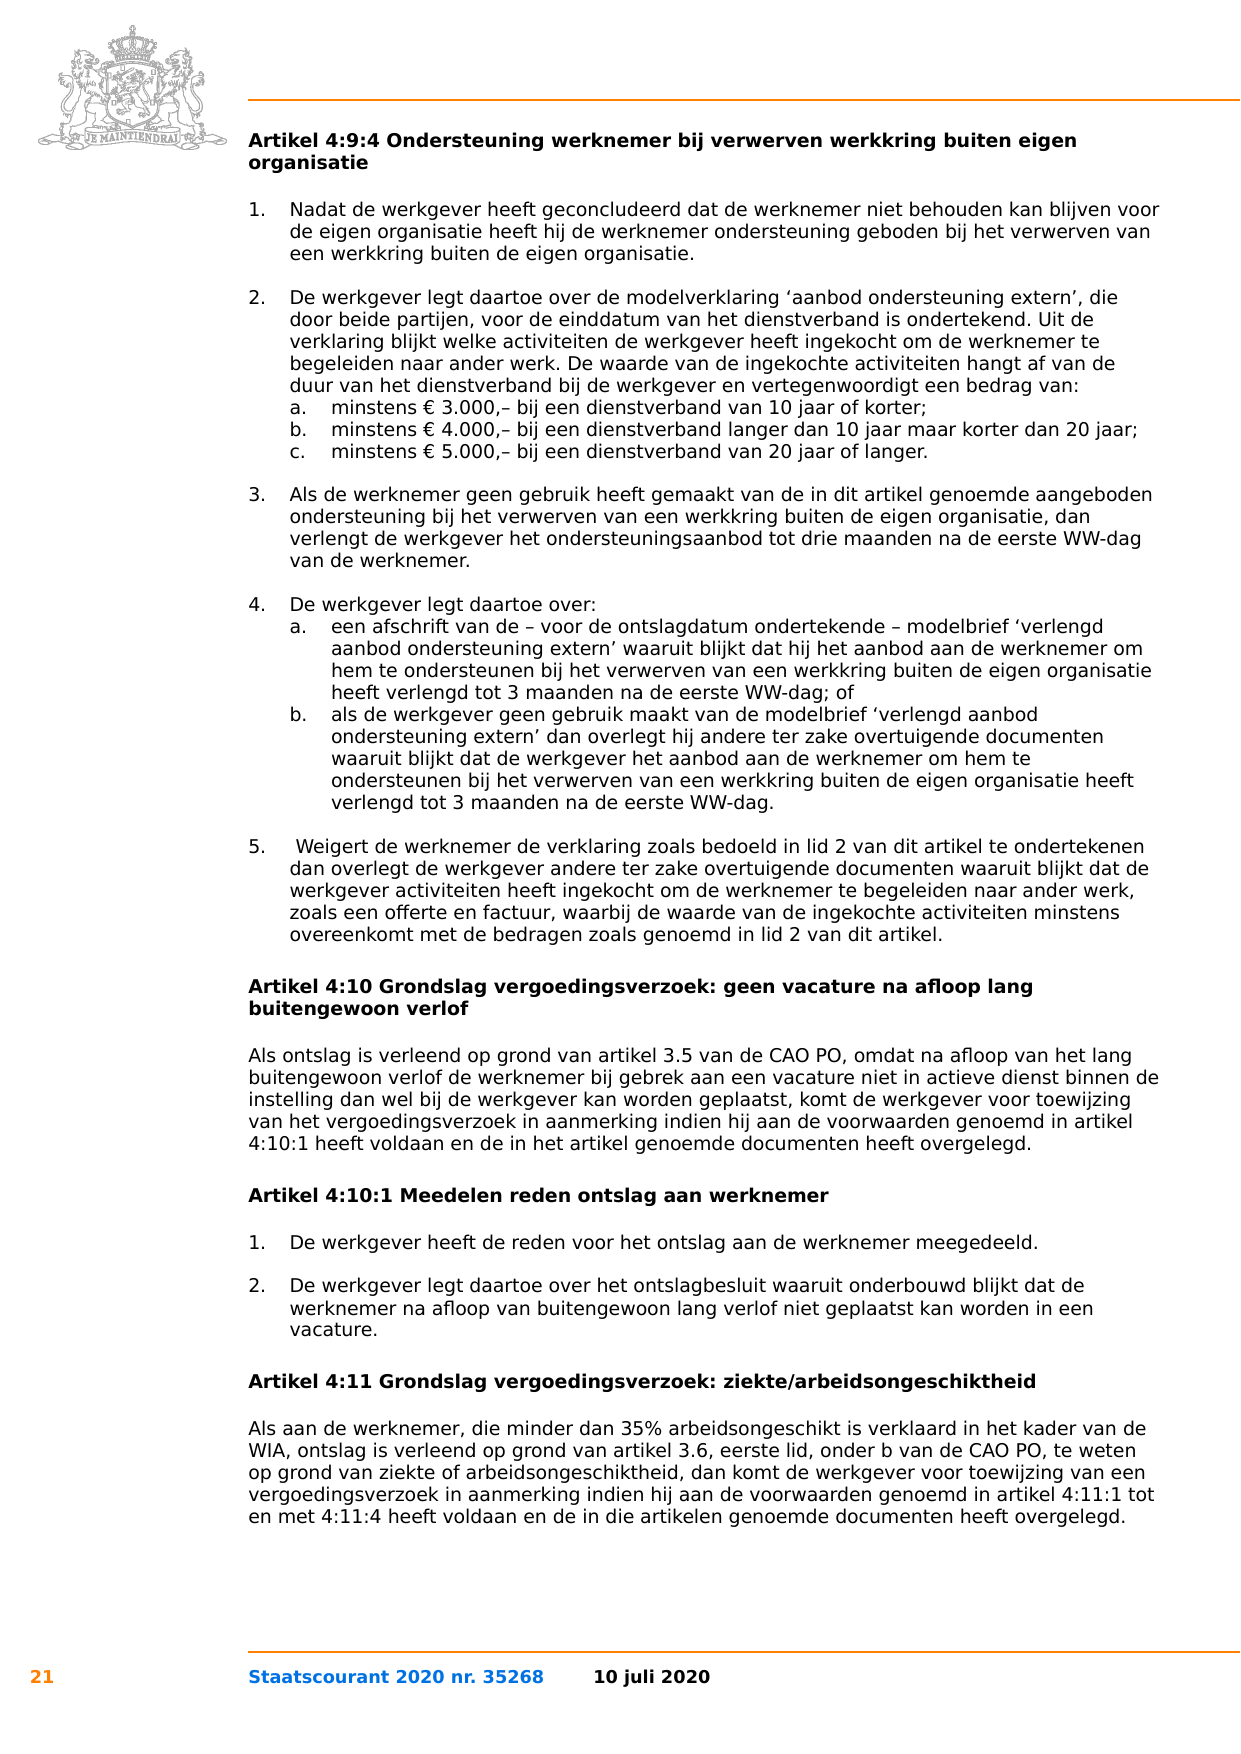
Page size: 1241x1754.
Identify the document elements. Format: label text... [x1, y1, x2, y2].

text 4. De werkgever legt daartoe over: [248, 594, 1163, 616]
text Als ontslag is verleend op grond van artikel 3.5 van de CAO PO, omdat na afloop van het lang buitengewoon verlof de werknemer bij gebrek aan een vacature niet in actieve dienst binnen de instelling dan wel bij de werkgever kan worden geplaatst, komt de werkgever voor toewijzing van het vergoedingsverzoek in aanmerking indien hij aan de voorwaarden genoemd in artikel 4:10:1 heeft voldaan en de in het artikel genoemde documenten heeft overgelegd. [248, 1045, 1163, 1154]
subtitle Artikel 4:10:1 Meedelen reden ontslag aan werknemer [248, 1184, 1163, 1207]
text a. minstens € 3.000,– bij een dienstverband van 10 jaar of korter; [289, 397, 1163, 418]
text 3. Als de werknemer geen gebruik heeft gemaakt van de in dit artikel genoemde aangeboden ondersteuning bij het verwerven van een werkkring buiten de eigen organisatie, dan verlengt de werkgever het ondersteuningsaanbod tot drie maanden na de eerste WW-dag van de werknemer. [248, 484, 1163, 572]
text 1. Nadat de werkgever heeft geconcludeerd dat de werknemer niet behouden kan blijven voor de eigen organisatie heeft hij de werknemer ondersteuning geboden bij het verwerven van een werkkring buiten de eigen organisatie. [248, 199, 1163, 265]
text b. als de werkgever geen gebruik maakt van de modelbrief ‘verlengd aanbod ondersteuning extern’ dan overlegt hij andere ter zake overtuigende documenten waaruit blijkt dat de werkgever het aanbod aan de werknemer om hem te ondersteunen bij het verwerven van een werkkring buiten de eigen organisatie heeft verlengd tot 3 maanden na de eerste WW-dag. [289, 704, 1163, 814]
text b. minstens € 4.000,– bij een dienstverband langer dan 10 jaar maar korter dan 20 jaar; [289, 418, 1163, 441]
text c. minstens € 5.000,– bij een dienstverband van 20 jaar of langer. [289, 441, 1163, 462]
subtitle Artikel 4:10 Grondslag vergoedingsverzoek: geen vacature na afloop lang buitengewoon verlof [248, 976, 1163, 1020]
text 2. De werkgever legt daartoe over de modelverklaring ‘aanbod ondersteuning extern’, die door beide partijen, voor de einddatum van het dienstverband is ondertekend. Uit de verklaring blijkt welke activiteiten de werkgever heeft ingekocht om de werknemer te begeleiden naar ander werk. De waarde van de ingekochte activiteiten hangt af van de duur van het dienstverband bij de werkgever en vertegenwoordigt een bedrag van: [248, 287, 1163, 397]
subtitle Artikel 4:11 Grondslag vergoedingsverzoek: ziekte/arbeidsongeschiktheid [248, 1371, 1163, 1393]
subtitle Artikel 4:9:4 Ondersteuning werknemer bij verwerven werkkring buiten eigen organisatie [248, 130, 1163, 174]
text 2. De werkgever legt daartoe over het ontslagbesluit waaruit onderbouwd blijkt dat de werknemer na afloop van buitengewoon lang verlof niet geplaatst kan worden in een vacature. [248, 1275, 1163, 1341]
text Als aan de werknemer, die minder dan 35% arbeidsongeschikt is verklaard in het kader van de WIA, ontslag is verleend op grond van artikel 3.6, eerste lid, onder b van de CAO PO, te weten op grond van ziekte of arbeidsongeschiktheid, dan komt de werkgever voor toewijzing van een vergoedingsverzoek in aanmerking indien hij aan de voorwaarden genoemd in artikel 4:11:1 tot en met 4:11:4 heeft voldaan en de in die artikelen genoemde documenten heeft overgelegd. [248, 1418, 1163, 1528]
picture [38, 25, 227, 150]
text a. een afschrift van de – voor de ontslagdatum ondertekende – modelbrief ‘verlengd aanbod ondersteuning extern’ waaruit blijkt dat hij het aanbod aan de werknemer om hem te ondersteunen bij het verwerven van een werkkring buiten de eigen organisatie heeft verlengd tot 3 maanden na de eerste WW-dag; of [289, 616, 1163, 704]
text 1. De werkgever heeft de reden voor het ontslag aan de werknemer meegedeeld. [248, 1232, 1163, 1253]
text 5. Weigert de werknemer de verklaring zoals bedoeld in lid 2 van dit artikel te ondertekenen dan overlegt de werkgever andere ter zake overtuigende documenten waaruit blijkt dat de werkgever activiteiten heeft ingekocht om de werknemer te begeleiden naar ander werk, zoals een offerte en factuur, waarbij de waarde van de ingekochte activiteiten minstens overeenkomt met de bedragen zoals genoemd in lid 2 van dit artikel. [248, 836, 1163, 946]
